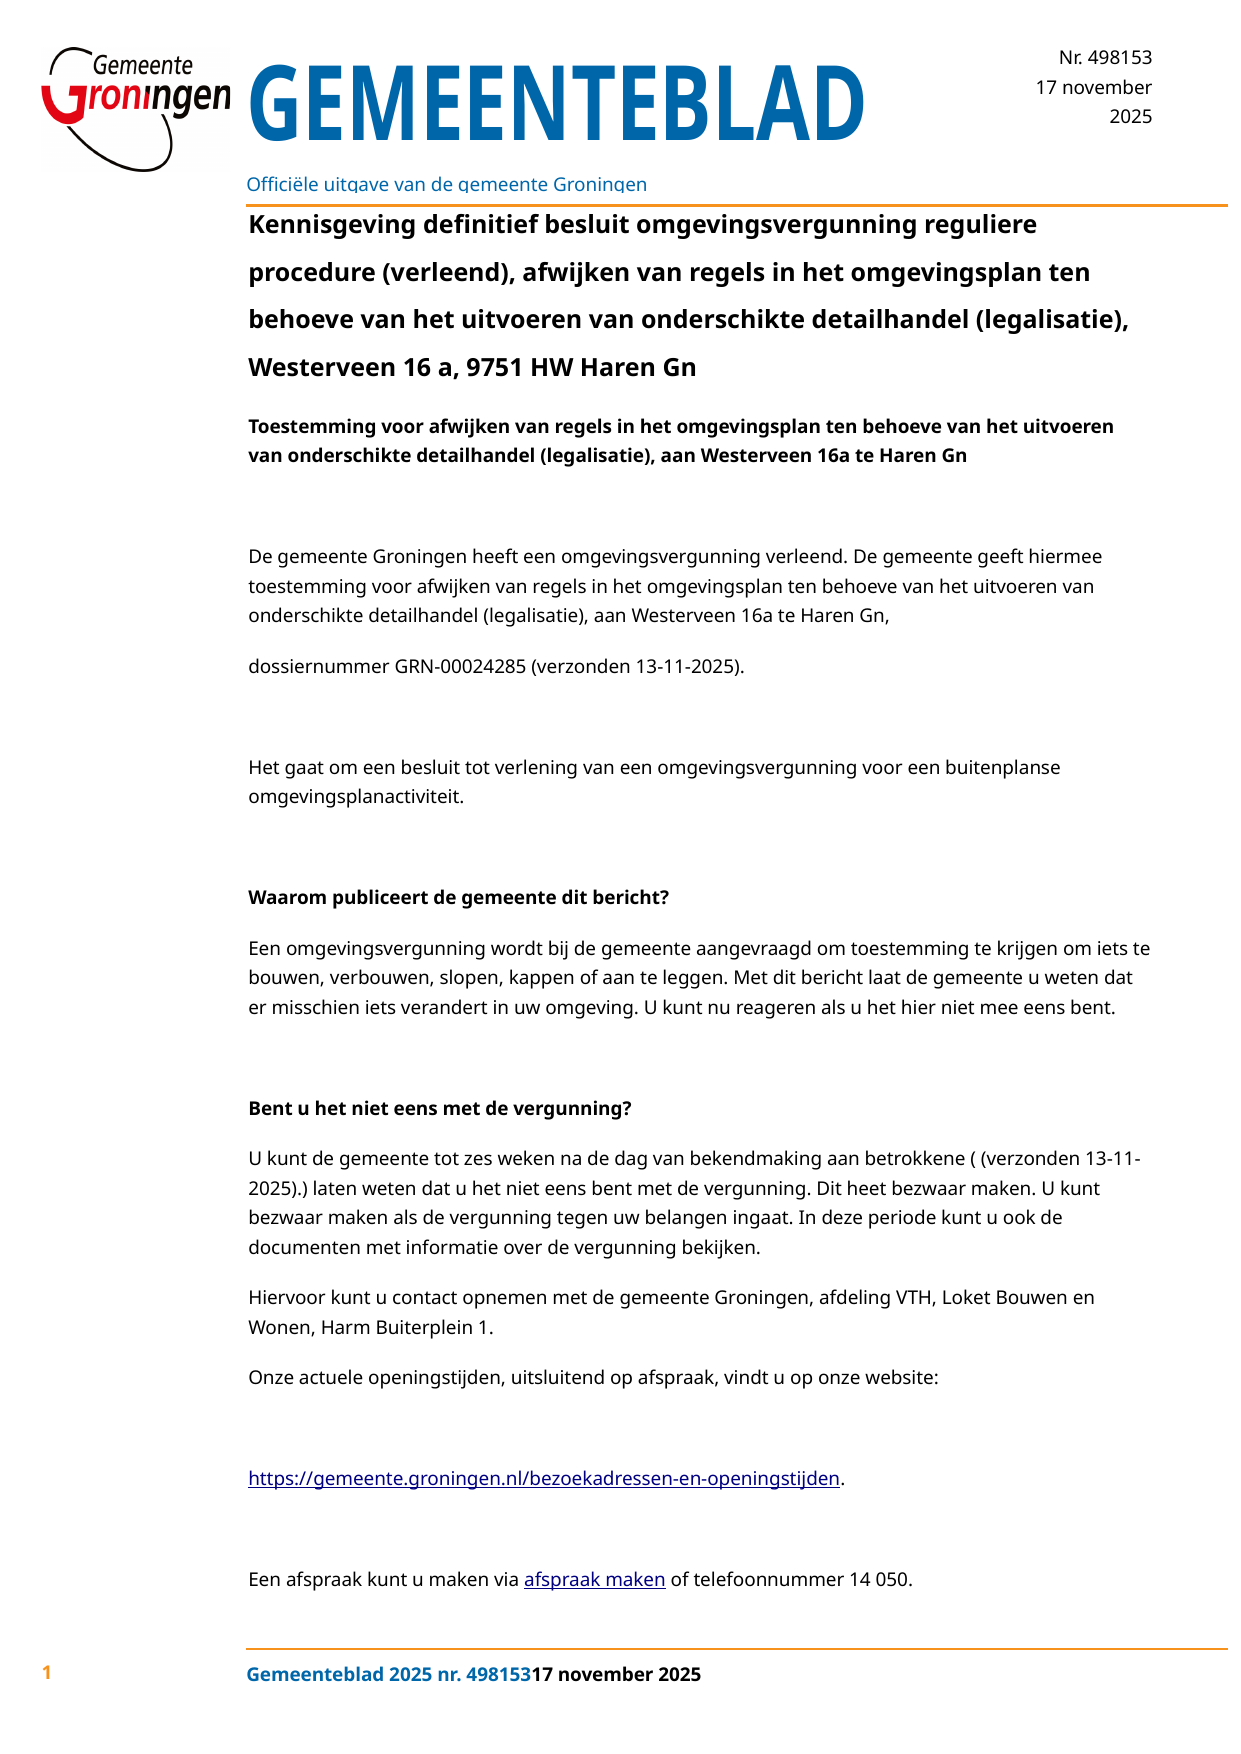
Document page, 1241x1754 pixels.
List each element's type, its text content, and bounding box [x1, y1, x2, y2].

text dossiernummer GRN-00024285 (verzonden 13-11-2025). [248, 653, 1152, 679]
text Het gaat om een besluit tot verlening van een omgevingsvergunning voor een buitenplanse omgevingsplanactiviteit. [248, 754, 1152, 809]
text U kunt de gemeente tot zes weken na de dag van bekendmaking aan betrokkene ( (verzonden 13-11-2025).) laten weten dat u het niet eens bent met de vergunning. Dit heet bezwaar maken. U kunt bezwaar maken als de vergunning tegen uw belangen ingaat. In deze periode kunt u ook de documenten met informatie over de vergunning bekijken. [248, 1145, 1152, 1260]
text Een afspraak kunt u maken via afspraak maken of telefoonnummer 14 050. [248, 1566, 1152, 1592]
text De gemeente Groningen heeft een omgevingsvergunning verleend. De gemeente geeft hiermee toestemming voor afwijken van regels in het omgevingsplan ten behoeve van het uitvoeren van onderschikte detailhandel (legalisatie), aan Westerveen 16a te Haren Gn, [248, 543, 1152, 628]
text Kennisgeving definitief besluit omgevingsvergunning reguliere procedure (verleend), afwijken van regels in het omgevingsplan ten behoeve van het uitvoeren van onderschikte detailhandel (legalisatie), Westerveen 16 a, 9751 HW Haren Gn [248, 207, 1152, 384]
text Waarom publiceert de gemeente dit bericht? [248, 884, 1152, 910]
text Onze actuele openingstijden, uitsluitend op afspraak, vindt u op onze website: [248, 1364, 1152, 1390]
picture [41, 47, 231, 172]
text Hiervoor kunt u contact opnemen met de gemeente Groningen, afdeling VTH, Loket Bouwen en Wonen, Harm Buiterplein 1. [248, 1284, 1152, 1340]
text Toestemming voor afwijken van regels in het omgevingsplan ten behoeve van het uitvoeren van onderschikte detailhandel (legalisatie), aan Westerveen 16a te Haren Gn [248, 413, 1152, 468]
text https://gemeente.groningen.nl/bezoekadressen-en-openingstijden. [248, 1465, 1152, 1491]
text Een omgevingsvergunning wordt bij de gemeente aangevraagd om toestemming te krijgen om iets te bouwen, verbouwen, slopen, kappen of aan te leggen. Met dit bericht laat de gemeente u weten dat er misschien iets verandert in uw omgeving. U kunt nu reageren als u het hier niet mee eens bent. [248, 935, 1152, 1020]
text Bent u het niet eens met de vergunning? [248, 1095, 1152, 1121]
